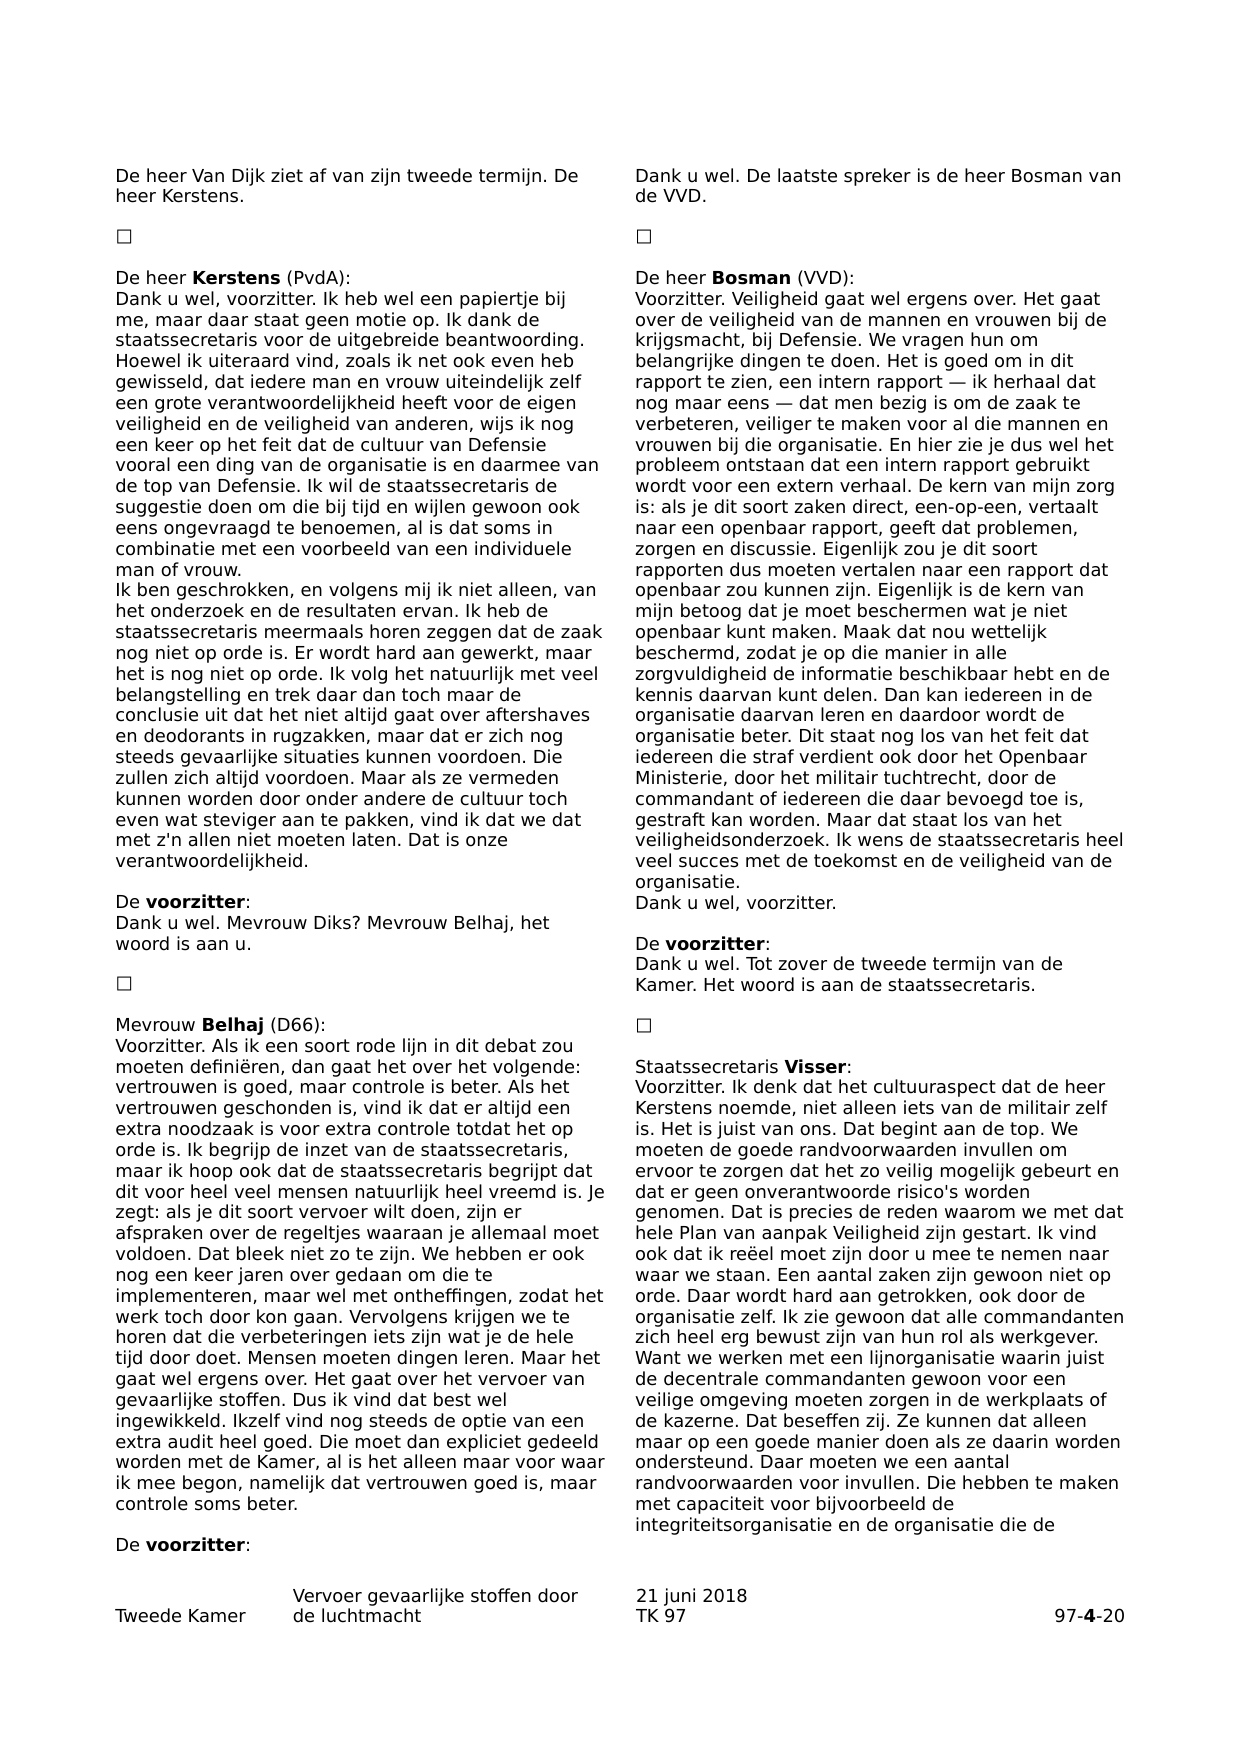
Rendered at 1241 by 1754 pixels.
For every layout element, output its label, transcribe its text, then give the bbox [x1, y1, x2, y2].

text De voorzitter: [115, 1535, 605, 1556]
text Dank u wel. Tot zover de tweede termijn van de Kamer. Het woord is aan de staatssecretaris. [635, 954, 1125, 996]
text Voorzitter. Veiligheid gaat wel ergens over. Het gaat over de veiligheid van de mannen en vrouwen bij de krijgsmacht, bij Defensie. We vragen hun om belangrijke dingen te doen. Het is goed om in dit rapport te zien, een intern rapport — ik herhaal dat nog maar eens — dat men bezig is om de zaak te verbeteren, veiliger te maken voor al die mannen en vrouwen bij die organisatie. En hier zie je dus wel het probleem ontstaan dat een intern rapport gebruikt wordt voor een extern verhaal. De kern van mijn zorg is: als je dit soort zaken direct, een-op-een, vertaalt naar een openbaar rapport, geeft dat problemen, zorgen en discussie. Eigenlijk zou je dit soort rapporten dus moeten vertalen naar een rapport dat openbaar zou kunnen zijn. Eigenlijk is de kern van mijn betoog dat je moet beschermen wat je niet openbaar kunt maken. Maak dat nou wettelijk beschermd, zodat je op die manier in alle zorgvuldigheid de informatie beschikbaar hebt en de kennis daarvan kunt delen. Dan kan iedereen in de organisatie daarvan leren en daardoor wordt de organisatie beter. Dit staat nog los van het feit dat iedereen die straf verdient ook door het Openbaar Ministerie, door het militair tuchtrecht, door de commandant of iedereen die daar bevoegd toe is, gestraft kan worden. Maar dat staat los van het veiligheidsonderzoek. Ik wens de staatssecretaris heel veel succes met de toekomst en de veiligheid van de organisatie. [635, 288, 1125, 893]
text Voorzitter. Ik denk dat het cultuuraspect dat de heer Kerstens noemde, niet alleen iets van de militair zelf is. Het is juist van ons. Dat begint aan de top. We moeten de goede randvoorwaarden invullen om ervoor te zorgen dat het zo veilig mogelijk gebeurt en dat er geen onverantwoorde risico's worden genomen. Dat is precies de reden waarom we met dat hele Plan van aanpak Veiligheid zijn gestart. Ik vind ook dat ik reëel moet zijn door u mee te nemen naar waar we staan. Een aantal zaken zijn gewoon niet op orde. Daar wordt hard aan getrokken, ook door de organisatie zelf. Ik zie gewoon dat alle commandanten zich heel erg bewust zijn van hun rol als werkgever. Want we werken met een lijnorganisatie waarin juist de decentrale commandanten gewoon voor een veilige omgeving moeten zorgen in de werkplaats of de kazerne. Dat beseffen zij. Ze kunnen dat alleen maar op een goede manier doen als ze daarin worden ondersteund. Daar moeten we een aantal randvoorwaarden voor invullen. Die hebben te maken met capaciteit voor bijvoorbeeld de integriteitsorganisatie en de organisatie die de [635, 1077, 1125, 1536]
text De heer Van Dijk ziet af van zijn tweede termijn. De heer Kerstens. [115, 165, 605, 207]
text Voorzitter. Als ik een soort rode lijn in dit debat zou moeten definiëren, dan gaat het over het volgende: vertrouwen is goed, maar controle is beter. Als het vertrouwen geschonden is, vind ik dat er altijd een extra noodzaak is voor extra controle totdat het op orde is. Ik begrijp de inzet van de staatssecretaris, maar ik hoop ook dat de staatssecretaris begrijpt dat dit voor heel veel mensen natuurlijk heel vreemd is. Je zegt: als je dit soort vervoer wilt doen, zijn er afspraken over de regeltjes waaraan je allemaal moet voldoen. Dat bleek niet zo te zijn. We hebben er ook nog een keer jaren over gedaan om die te implementeren, maar wel met ontheffingen, zodat het werk toch door kon gaan. Vervolgens krijgen we te horen dat die verbeteringen iets zijn wat je de hele tijd door doet. Mensen moeten dingen leren. Maar het gaat wel ergens over. Het gaat over het vervoer van gevaarlijke stoffen. Dus ik vind dat best wel ingewikkeld. Ikzelf vind nog steeds de optie van een extra audit heel goed. Die moet dan expliciet gedeeld worden met de Kamer, al is het alleen maar voor waar ik mee begon, namelijk dat vertrouwen goed is, maar controle soms beter. [115, 1036, 605, 1515]
text Dank u wel. Mevrouw Diks? Mevrouw Belhaj, het woord is aan u. [115, 912, 605, 954]
text ⬜ [635, 1016, 1125, 1037]
text Staatssecretaris Visser: [635, 1057, 1125, 1077]
text De heer Kerstens (PvdA): [115, 268, 605, 288]
text ⬜ [115, 227, 605, 248]
text Dank u wel, voorzitter. Ik heb wel een papiertje bij me, maar daar staat geen motie op. Ik dank de staatssecretaris voor de uitgebreide beantwoording. Hoewel ik uiteraard vind, zoals ik net ook even heb gewisseld, dat iedere man en vrouw uiteindelijk zelf een grote verantwoordelijkheid heeft voor de eigen veiligheid en de veiligheid van anderen, wijs ik nog een keer op het feit dat de cultuur van Defensie vooral een ding van de organisatie is en daarmee van de top van Defensie. Ik wil de staatssecretaris de suggestie doen om die bij tijd en wijlen gewoon ook eens ongevraagd te benoemen, al is dat soms in combinatie met een voorbeeld van een individuele man of vrouw. [115, 288, 605, 580]
text De voorzitter: [115, 892, 605, 912]
text Mevrouw Belhaj (D66): [115, 1015, 605, 1036]
text De heer Bosman (VVD): [635, 268, 1125, 288]
text ⬜ [635, 227, 1125, 248]
text Dank u wel, voorzitter. [635, 893, 1125, 913]
text ⬜ [115, 974, 605, 995]
text De voorzitter: [635, 933, 1125, 954]
text Ik ben geschrokken, en volgens mij ik niet alleen, van het onderzoek en de resultaten ervan. Ik heb de staatssecretaris meermaals horen zeggen dat de zaak nog niet op orde is. Er wordt hard aan gewerkt, maar het is nog niet op orde. Ik volg het natuurlijk met veel belangstelling en trek daar dan toch maar de conclusie uit dat het niet altijd gaat over aftershaves en deodorants in rugzakken, maar dat er zich nog steeds gevaarlijke situaties kunnen voordoen. Die zullen zich altijd voordoen. Maar als ze vermeden kunnen worden door onder andere de cultuur toch even wat steviger aan te pakken, vind ik dat we dat met z'n allen niet moeten laten. Dat is onze verantwoordelijkheid. [115, 580, 605, 872]
text Dank u wel. De laatste spreker is de heer Bosman van de VVD. [635, 165, 1125, 207]
